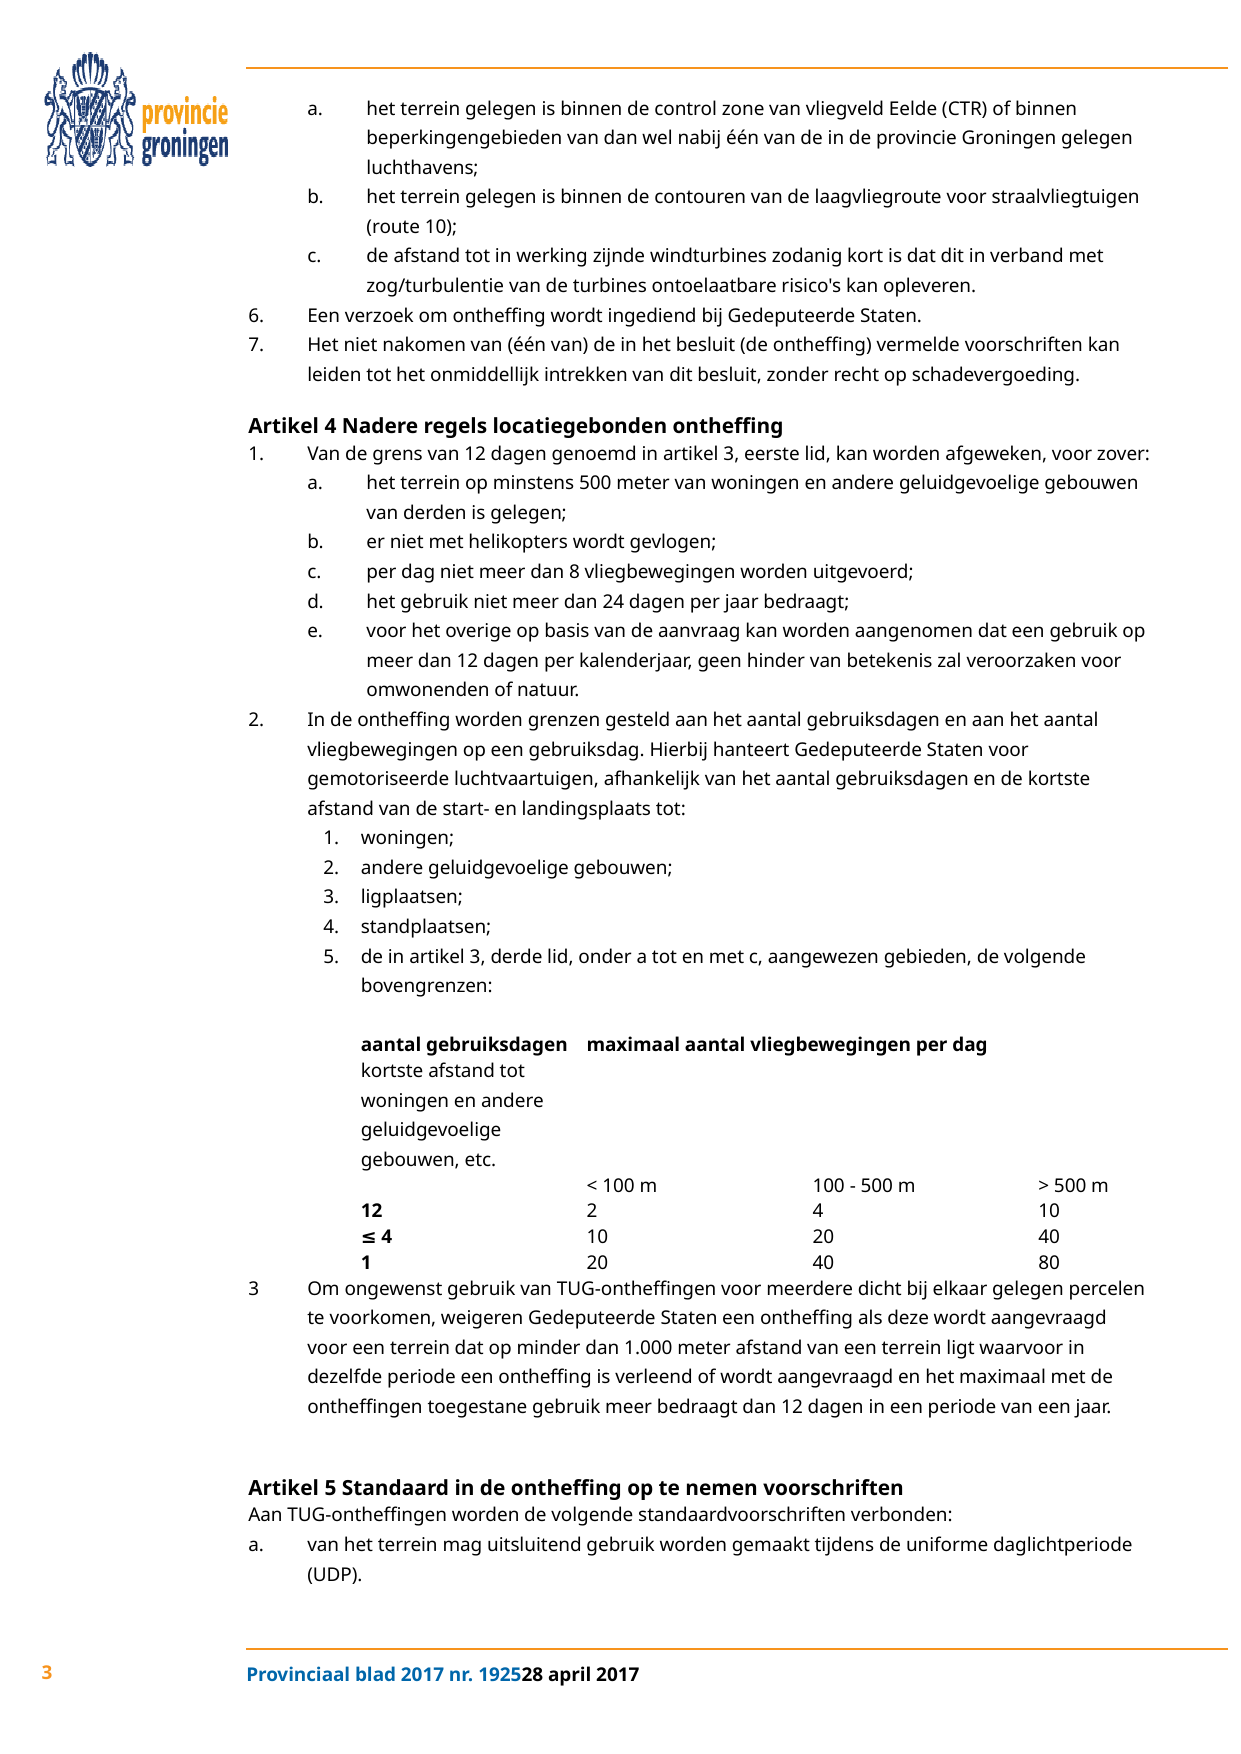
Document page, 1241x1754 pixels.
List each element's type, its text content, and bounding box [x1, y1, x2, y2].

list de in artikel 3, derde lid, onder a tot en met c, aangewezen gebieden, de volgende bovengrenzen: [323, 943, 1152, 998]
list de afstand tot in werking zijnde windturbines zodanig kort is dat dit in verband met zog/turbulentie van de turbines ontoelaatbare risico's kan opleveren. [307, 243, 1152, 298]
text Artikel 5 Standaard in de ontheffing op te nemen voorschriften [248, 1473, 1152, 1502]
list Om ongewenst gebruik van TUG-ontheffingen voor meerdere dicht bij elkaar gelegen percelen te voorkomen, weigeren Gedeputeerde Staten een ontheffing als deze wordt aangevraagd voor een terrein dat op minder dan 1.000 meter afstand van een terrein ligt waarvoor in dezelfde periode een ontheffing is verleend of wordt aangevraagd en het maximaal met de ontheffingen toegestane gebruik meer bedraagt dan 12 dagen in een periode van een jaar. [248, 1275, 1152, 1419]
table_header aantal gebruiksdagen [361, 1032, 586, 1057]
list er niet met helikopters wordt gevlogen; [307, 529, 1152, 554]
text Artikel 4 Nadere regels locatiegebonden ontheffing [248, 411, 1152, 440]
table_cell [812, 1058, 1038, 1172]
table_cell 20 [586, 1249, 812, 1275]
list het terrein op minstens 500 meter van woningen en andere geluidgevoelige gebouwen van derden is gelegen; [307, 469, 1152, 525]
table_cell ≤ 4 [361, 1223, 586, 1249]
table_cell 40 [1038, 1223, 1240, 1249]
list Het niet nakomen van (één van) de in het besluit (de ontheffing) vermelde voorschriften kan leiden tot het onmiddellijk intrekken van dit besluit, zonder recht op schadevergoeding. [248, 331, 1152, 387]
table_cell 20 [812, 1223, 1038, 1249]
text Aan TUG-ontheffingen worden de volgende standaardvoorschriften verbonden: [248, 1502, 1152, 1527]
list het terrein gelegen is binnen de contouren van de laagvliegroute voor straalvliegtuigen (route 10); [307, 183, 1152, 239]
list van het terrein mag uitsluitend gebruik worden gemaakt tijdens de uniforme daglichtperiode (UDP). [248, 1531, 1152, 1587]
list In de ontheffing worden grenzen gesteld aan het aantal gebruiksdagen en aan het aantal vliegbewegingen op een gebruiksdag. Hierbij hanteert Gedeputeerde Staten voor gemotoriseerde luchtvaartuigen, afhankelijk van het aantal gebruiksdagen en de kortste afstand van de start- en landingsplaats tot: [248, 706, 1152, 821]
table_cell 1 [361, 1249, 586, 1275]
table_cell 80 [1038, 1249, 1240, 1275]
table_cell > 500 m [1038, 1172, 1240, 1198]
table_cell 4 [812, 1198, 1038, 1223]
table_cell < 100 m [586, 1172, 812, 1198]
table_header maximaal aantal vliegbewegingen per dag [586, 1032, 1038, 1057]
list per dag niet meer dan 8 vliegbewegingen worden uitgevoerd; [307, 558, 1152, 584]
table_cell 2 [586, 1198, 812, 1223]
table_cell kortste afstand tot woningen en andere geluidgevoelige gebouwen, etc. [361, 1058, 586, 1172]
table_cell 40 [812, 1249, 1038, 1275]
table_cell 10 [586, 1223, 812, 1249]
list het gebruik niet meer dan 24 dagen per jaar bedraagt; [307, 588, 1152, 613]
list Een verzoek om ontheffing wordt ingediend bij Gedeputeerde Staten. [248, 302, 1152, 328]
list Van de grens van 12 dagen genoemd in artikel 3, eerste lid, kan worden afgeweken, voor zover: [248, 440, 1152, 466]
list andere geluidgevoelige gebouwen; [323, 854, 1152, 880]
list het terrein gelegen is binnen de control zone van vliegveld Eelde (CTR) of binnen beperkingengebieden van dan wel nabij één van de in de provincie Groningen gelegen luchthavens; [307, 95, 1152, 180]
picture [41, 47, 231, 172]
table_cell [586, 1058, 812, 1172]
table_cell 10 [1038, 1198, 1240, 1223]
list standplaatsen; [323, 913, 1152, 939]
list voor het overige op basis van de aanvraag kan worden aangenomen dat een gebruik op meer dan 12 dagen per kalenderjaar, geen hinder van betekenis zal veroorzaken voor omwonenden of natuur. [307, 617, 1152, 702]
table_cell [361, 1172, 586, 1198]
table_cell 100 - 500 m [812, 1172, 1038, 1198]
list woningen; [323, 824, 1152, 850]
table_cell 12 [361, 1198, 586, 1223]
list ligplaatsen; [323, 884, 1152, 909]
